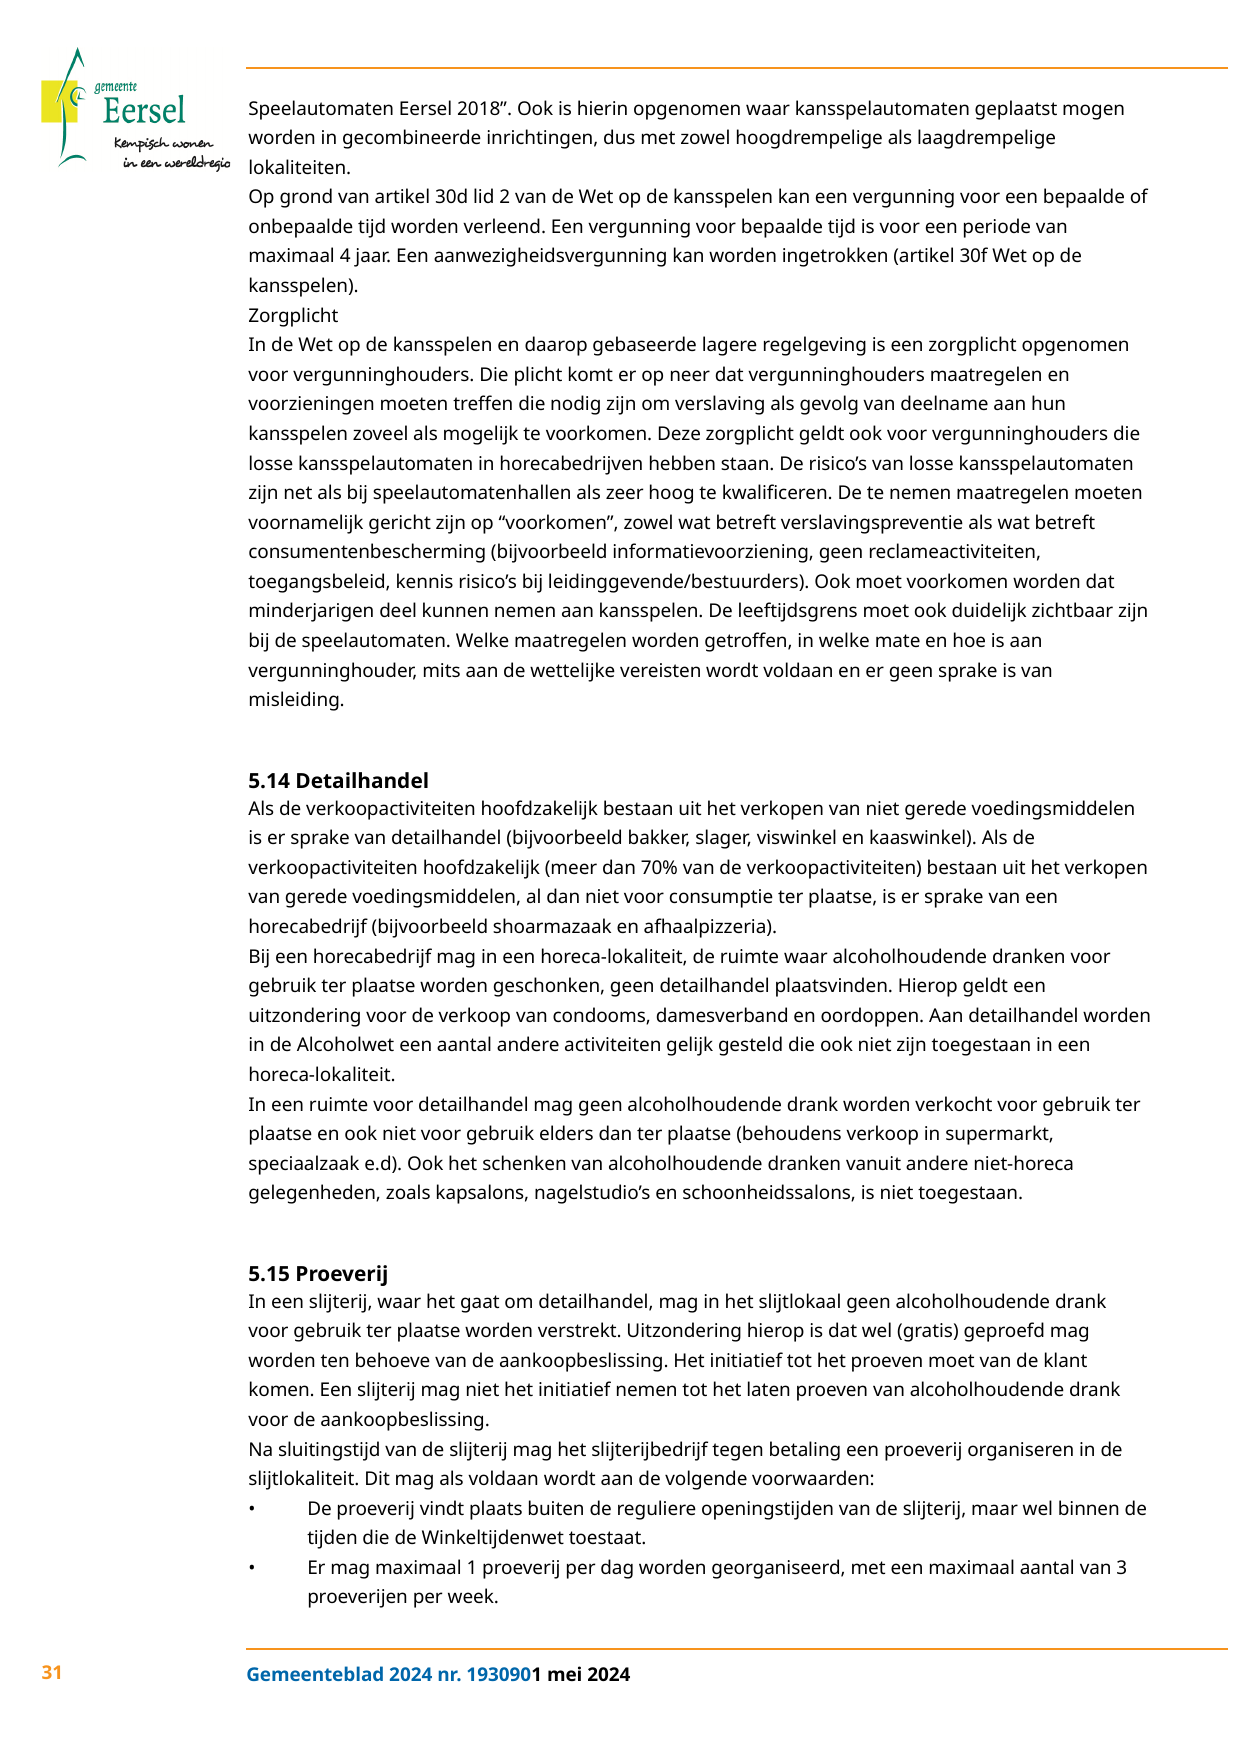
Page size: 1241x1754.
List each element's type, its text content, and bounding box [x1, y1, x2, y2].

picture [41, 47, 231, 172]
text Bij een horecabedrijf mag in een horeca-lokaliteit, de ruimte waar alcoholhoudende dranken voor gebruik ter plaatse worden geschonken, geen detailhandel plaatsvinden. Hierop geldt een uitzondering voor de verkoop van condooms, damesverband en oordoppen. Aan detailhandel worden in de Alcoholwet een aantal andere activiteiten gelijk gesteld die ook niet zijn toegestaan in een horeca-lokaliteit. [248, 943, 1152, 1087]
text 5.15 Proeverij [248, 1259, 1152, 1288]
text Na sluitingstijd van de slijterij mag het slijterijbedrijf tegen betaling een proeverij organiseren in de slijtlokaliteit. Dit mag als voldaan wordt aan de volgende voorwaarden: [248, 1436, 1152, 1491]
text In de Wet op de kansspelen en daarop gebaseerde lagere regelgeving is een zorgplicht opgenomen voor vergunninghouders. Die plicht komt er op neer dat vergunninghouders maatregelen en voorzieningen moeten treffen die nodig zijn om verslaving als gevolg van deelname aan hun kansspelen zoveel als mogelijk te voorkomen. Deze zorgplicht geldt ook voor vergunninghouders die losse kansspelautomaten in horecabedrijven hebben staan. De risico’s van losse kansspelautomaten zijn net als bij speelautomatenhallen als zeer hoog te kwalificeren. De te nemen maatregelen moeten voornamelijk gericht zijn op “voorkomen”, zowel wat betreft verslavingspreventie als wat betreft consumentenbescherming (bijvoorbeeld informatievoorziening, geen reclameactiviteiten, toegangsbeleid, kennis risico’s bij leidinggevende/bestuurders). Ook moet voorkomen worden dat minderjarigen deel kunnen nemen aan kansspelen. De leeftijdsgrens moet ook duidelijk zichtbaar zijn bij de speelautomaten. Welke maatregelen worden getroffen, in welke mate en hoe is aan vergunninghouder, mits aan de wettelijke vereisten wordt voldaan en er geen sprake is van misleiding. [248, 331, 1152, 712]
text Op grond van artikel 30d lid 2 van de Wet op de kansspelen kan een vergunning voor een bepaalde of onbepaalde tijd worden verleend. Een vergunning voor bepaalde tijd is voor een periode van maximaal 4 jaar. Een aanwezigheidsvergunning kan worden ingetrokken (artikel 30f Wet op de kansspelen). [248, 183, 1152, 298]
text Speelautomaten Eersel 2018”. Ook is hierin opgenomen waar kansspelautomaten geplaatst mogen worden in gecombineerde inrichtingen, dus met zowel hoogdrempelige als laagdrempelige lokaliteiten. [248, 95, 1152, 180]
list Er mag maximaal 1 proeverij per dag worden georganiseerd, met een maximaal aantal van 3 proeverijen per week. [248, 1554, 1152, 1609]
text Als de verkoopactiviteiten hoofdzakelijk bestaan uit het verkopen van niet gerede voedingsmiddelen is er sprake van detailhandel (bijvoorbeeld bakker, slager, viswinkel en kaaswinkel). Als de verkoopactiviteiten hoofdzakelijk (meer dan 70% van de verkoopactiviteiten) bestaan uit het verkopen van gerede voedingsmiddelen, al dan niet voor consumptie ter plaatse, is er sprake van een horecabedrijf (bijvoorbeeld shoarmazaak en afhaalpizzeria). [248, 795, 1152, 939]
text In een ruimte voor detailhandel mag geen alcoholhoudende drank worden verkocht voor gebruik ter plaatse en ook niet voor gebruik elders dan ter plaatse (behoudens verkoop in supermarkt, speciaalzaak e.d). Ook het schenken van alcoholhoudende dranken vanuit andere niet-horeca gelegenheden, zoals kapsalons, nagelstudio’s en schoonheidssalons, is niet toegestaan. [248, 1091, 1152, 1205]
text In een slijterij, waar het gaat om detailhandel, mag in het slijtlokaal geen alcoholhoudende drank voor gebruik ter plaatse worden verstrekt. Uitzondering hierop is dat wel (gratis) geproefd mag worden ten behoeve van de aankoopbeslissing. Het initiatief tot het proeven moet van de klant komen. Een slijterij mag niet het initiatief nemen tot het laten proeven van alcoholhoudende drank voor de aankoopbeslissing. [248, 1288, 1152, 1432]
text Zorgplicht [248, 302, 1152, 328]
text 5.14 Detailhandel [248, 766, 1152, 795]
list De proeverij vindt plaats buiten de reguliere openingstijden van de slijterij, maar wel binnen de tijden die de Winkeltijdenwet toestaat. [248, 1495, 1152, 1550]
